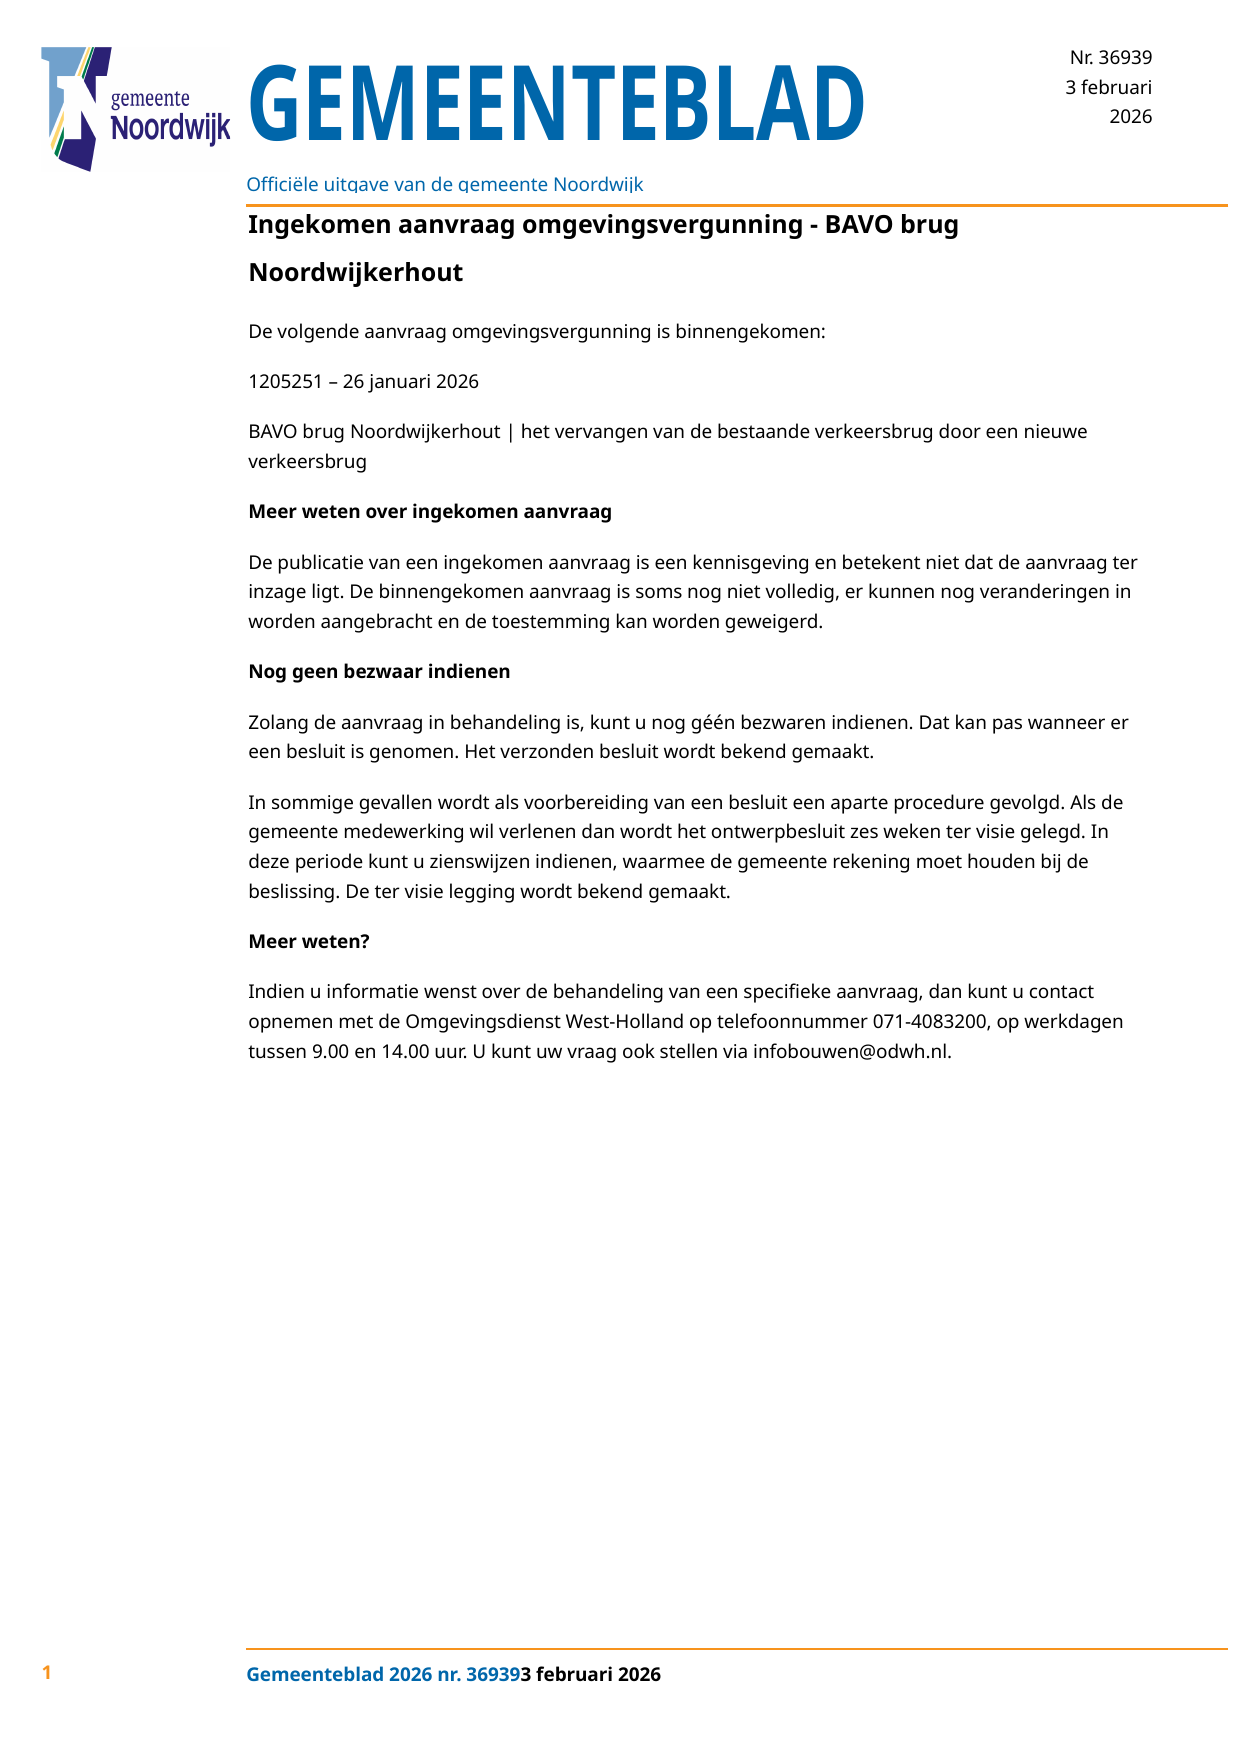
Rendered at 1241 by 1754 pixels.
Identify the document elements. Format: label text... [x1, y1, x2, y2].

text Indien u informatie wenst over de behandeling van een specifieke aanvraag, dan kunt u contact opnemen met de Omgevingsdienst West-Holland op telefoonnummer 071-4083200, op werkdagen tussen 9.00 en 14.00 uur. U kunt uw vraag ook stellen via infobouwen@odwh.nl. [248, 979, 1152, 1064]
picture [41, 47, 231, 172]
text De volgende aanvraag omgevingsvergunning is binnengekomen: [248, 318, 1152, 344]
text Zolang de aanvraag in behandeling is, kunt u nog géén bezwaren indienen. Dat kan pas wanneer er een besluit is genomen. Het verzonden besluit wordt bekend gemaakt. [248, 709, 1152, 764]
text Nog geen bezwaar indienen [248, 659, 1152, 684]
text De publicatie van een ingekomen aanvraag is een kennisgeving en betekent niet dat de aanvraag ter inzage ligt. De binnengekomen aanvraag is soms nog niet volledig, er kunnen nog veranderingen in worden aangebracht en de toestemming kan worden geweigerd. [248, 549, 1152, 634]
text In sommige gevallen wordt als voorbereiding van een besluit een aparte procedure gevolgd. Als de gemeente medewerking wil verlenen dan wordt het ontwerpbesluit zes weken ter visie gelegd. In deze periode kunt u zienswijzen indienen, waarmee de gemeente rekening moet houden bij de beslissing. De ter visie legging wordt bekend gemaakt. [248, 789, 1152, 904]
text Meer weten over ingekomen aanvraag [248, 499, 1152, 524]
text Meer weten? [248, 928, 1152, 954]
text BAVO brug Noordwijkerhout | het vervangen van de bestaande verkeersbrug door een nieuwe verkeersbrug [248, 419, 1152, 474]
text 1205251 – 26 januari 2026 [248, 368, 1152, 394]
text Ingekomen aanvraag omgevingsvergunning - BAVO brug Noordwijkerhout [248, 207, 1152, 288]
